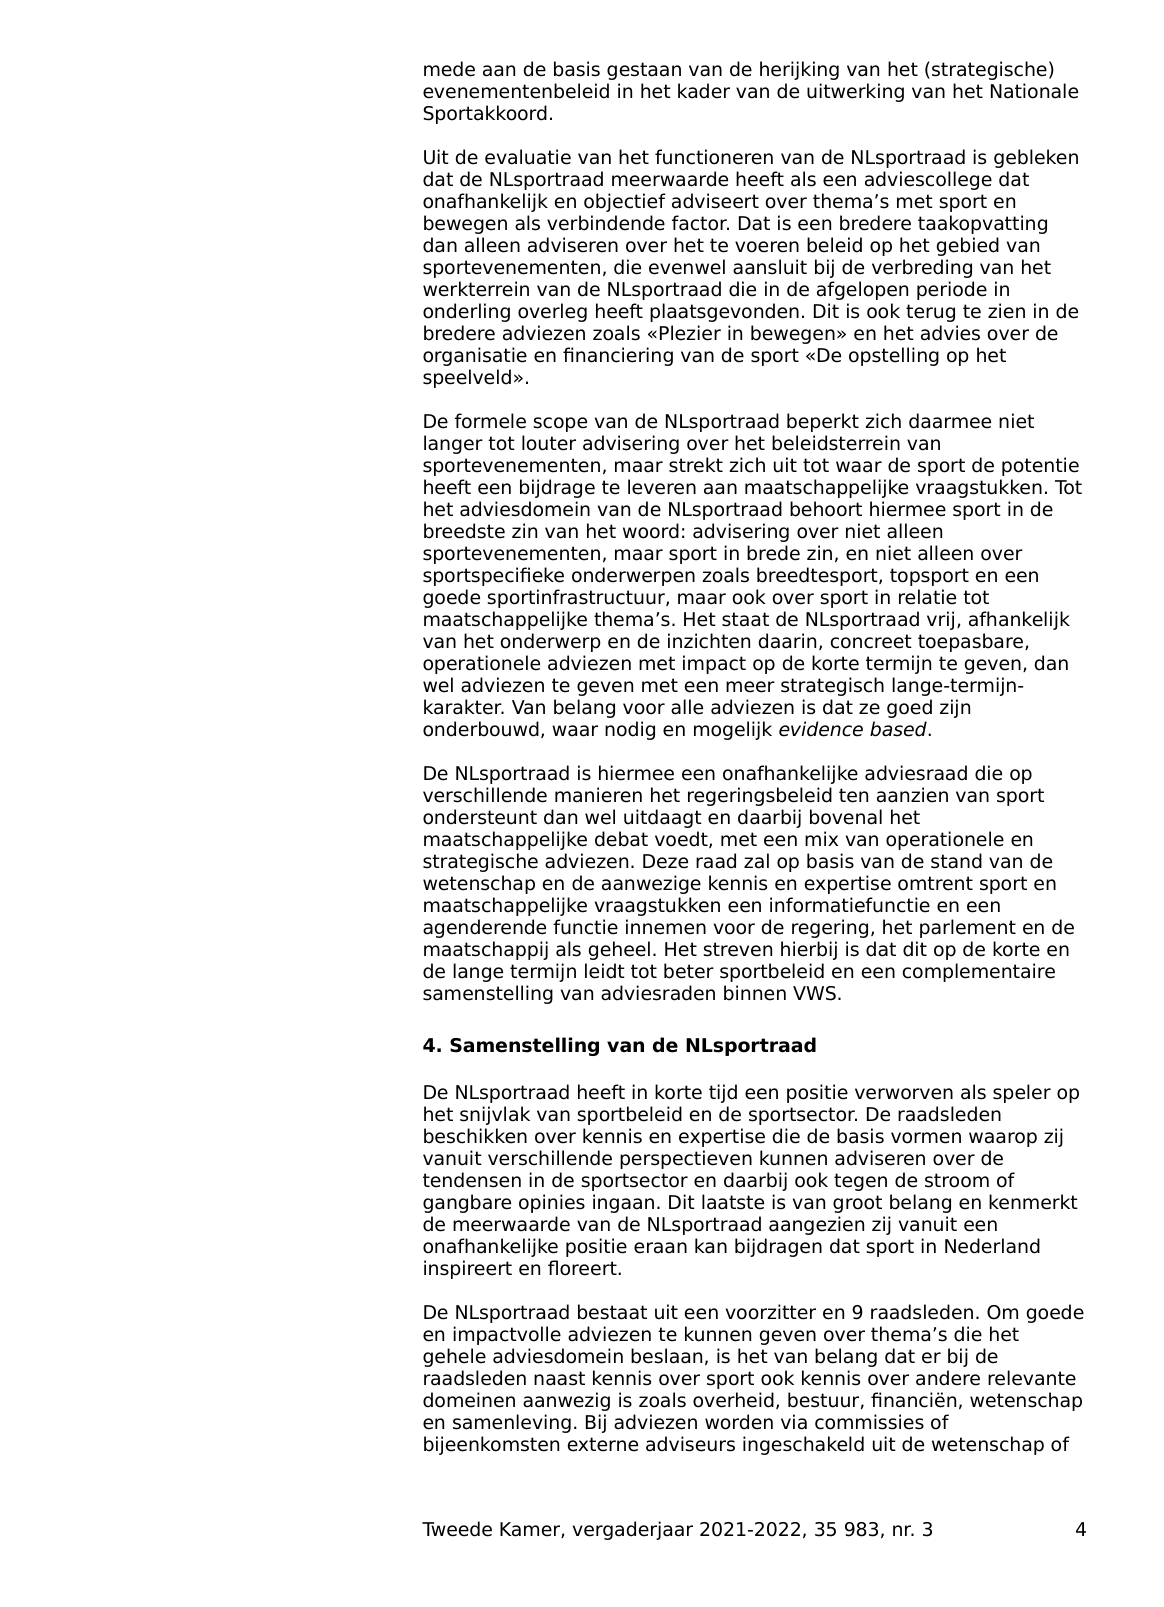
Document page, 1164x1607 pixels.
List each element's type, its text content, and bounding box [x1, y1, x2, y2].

text mede aan de basis gestaan van de herijking van het (strategische) evenementenbeleid in het kader van de uitwerking van het Nationale Sportakkoord. [422, 59, 1087, 125]
text De formele scope van de NLsportraad beperkt zich daarmee niet langer tot louter advisering over het beleidsterrein van sportevenementen, maar strekt zich uit tot waar de sport de potentie heeft een bijdrage te leveren aan maatschappelijke vraagstukken. Tot het adviesdomein van de NLsportraad behoort hiermee sport in de breedste zin van het woord: advisering over niet alleen sportevenementen, maar sport in brede zin, en niet alleen over sportspecifieke onderwerpen zoals breedtesport, topsport en een goede sportinfrastructuur, maar ook over sport in relatie tot maatschappelijke thema’s. Het staat de NLsportraad vrij, afhankelijk van het onderwerp en de inzichten daarin, concreet toepasbare, operationele adviezen met impact op de korte termijn te geven, dan wel adviezen te geven met een meer strategisch lange-termijn-karakter. Van belang voor alle adviezen is dat ze goed zijn onderbouwd, waar nodig en mogelijk evidence based. [422, 411, 1087, 741]
subtitle 4. Samenstelling van de NLsportraad [422, 1035, 1087, 1057]
text De NLsportraad bestaat uit een voorzitter en 9 raadsleden. Om goede en impactvolle adviezen te kunnen geven over thema’s die het gehele adviesdomein beslaan, is het van belang dat er bij de raadsleden naast kennis over sport ook kennis over andere relevante domeinen aanwezig is zoals overheid, bestuur, financiën, wetenschap en samenleving. Bij adviezen worden via commissies of bijeenkomsten externe adviseurs ingeschakeld uit de wetenschap of [422, 1302, 1087, 1456]
text Uit de evaluatie van het functioneren van de NLsportraad is gebleken dat de NLsportraad meerwaarde heeft als een adviescollege dat onafhankelijk en objectief adviseert over thema’s met sport en bewegen als verbindende factor. Dat is een bredere taakopvatting dan alleen adviseren over het te voeren beleid op het gebied van sportevenementen, die evenwel aansluit bij de verbreding van het werkterrein van de NLsportraad die in de afgelopen periode in onderling overleg heeft plaatsgevonden. Dit is ook terug te zien in de bredere adviezen zoals «Plezier in bewegen» en het advies over de organisatie en financiering van de sport «De opstelling op het speelveld». [422, 147, 1087, 389]
text De NLsportraad heeft in korte tijd een positie verworven als speler op het snijvlak van sportbeleid en de sportsector. De raadsleden beschikken over kennis en expertise die de basis vormen waarop zij vanuit verschillende perspectieven kunnen adviseren over de tendensen in de sportsector en daarbij ook tegen de stroom of gangbare opinies ingaan. Dit laatste is van groot belang en kenmerkt de meerwaarde van de NLsportraad aangezien zij vanuit een onafhankelijke positie eraan kan bijdragen dat sport in Nederland inspireert en floreert. [422, 1082, 1087, 1279]
text De NLsportraad is hiermee een onafhankelijke adviesraad die op verschillende manieren het regeringsbeleid ten aanzien van sport ondersteunt dan wel uitdaagt en daarbij bovenal het maatschappelijke debat voedt, met een mix van operationele en strategische adviezen. Deze raad zal op basis van de stand van de wetenschap en de aanwezige kennis en expertise omtrent sport en maatschappelijke vraagstukken een informatiefunctie en een agenderende functie innemen voor de regering, het parlement en de maatschappij als geheel. Het streven hierbij is dat dit op de korte en de lange termijn leidt tot beter sportbeleid en een complementaire samenstelling van adviesraden binnen VWS. [422, 763, 1087, 1005]
